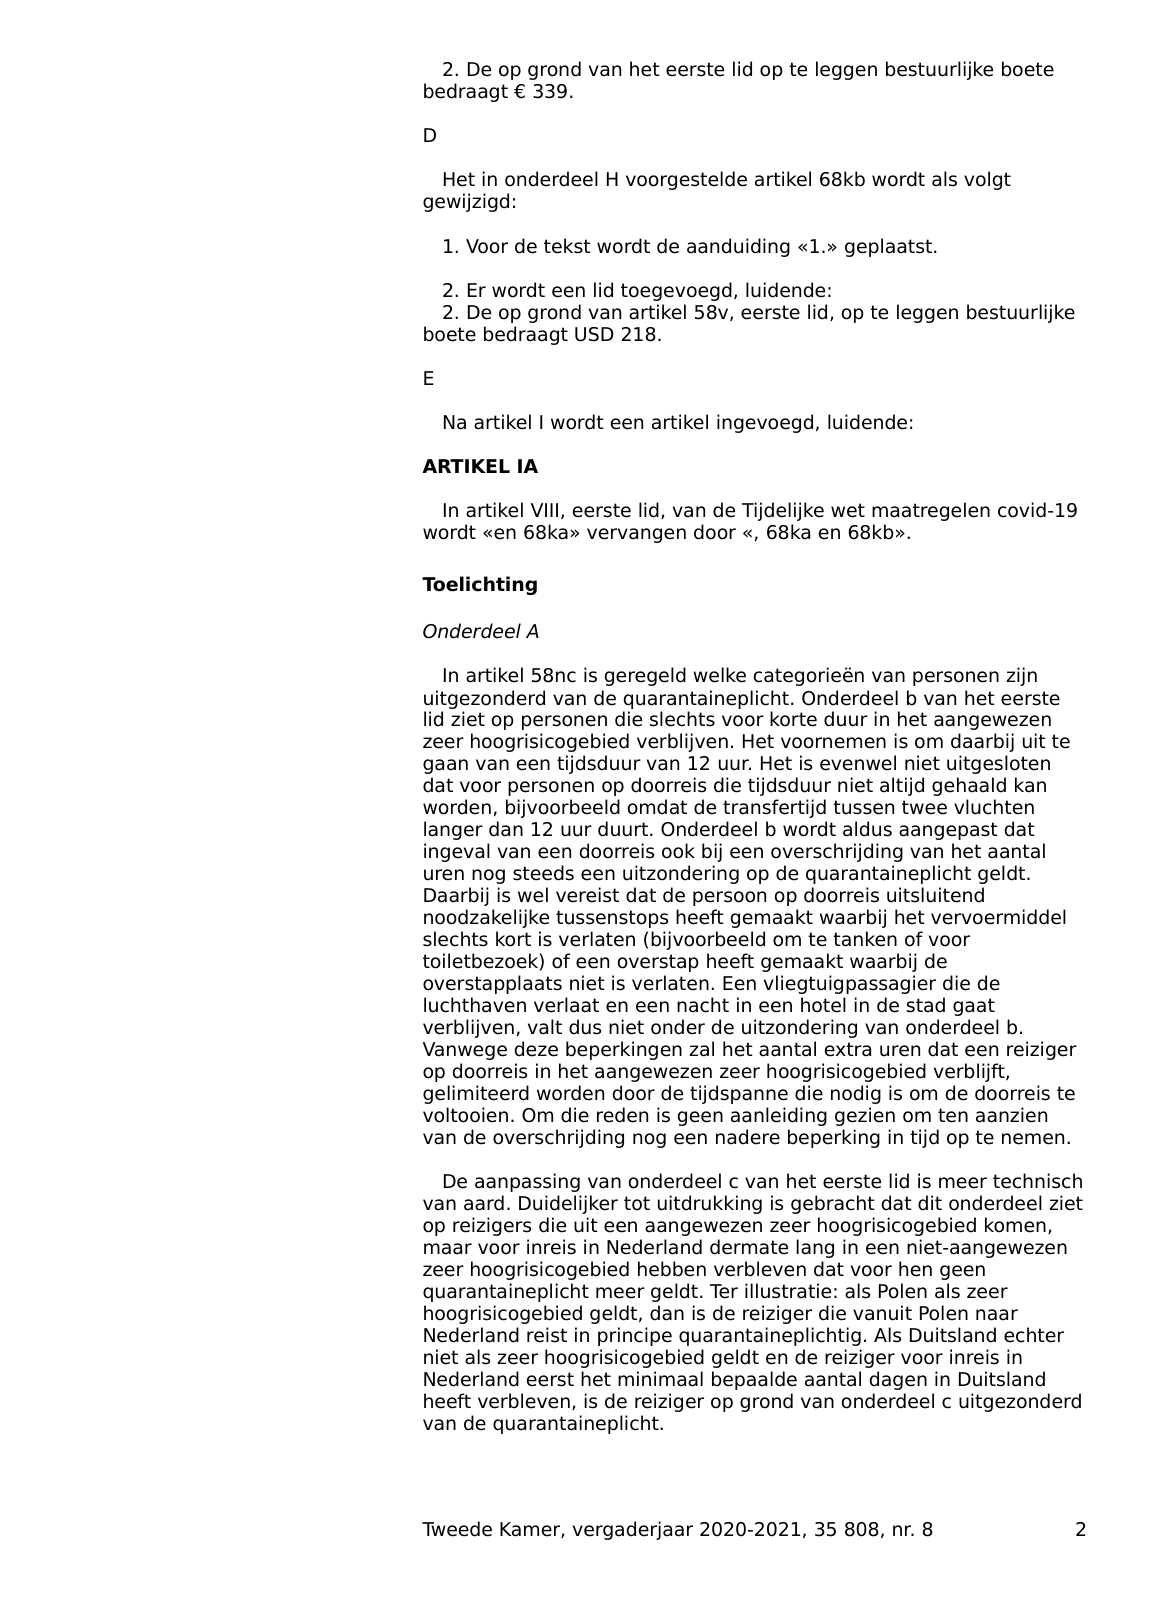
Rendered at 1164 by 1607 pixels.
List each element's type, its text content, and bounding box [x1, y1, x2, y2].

subtitle Onderdeel A [422, 621, 1087, 643]
text In artikel VIII, eerste lid, van de Tijdelijke wet maatregelen covid-19 wordt «en 68ka» vervangen door «, 68ka en 68kb». [422, 500, 1087, 544]
text De aanpassing van onderdeel c van het eerste lid is meer technisch van aard. Duidelijker tot uitdrukking is gebracht dat dit onderdeel ziet op reizigers die uit een aangewezen zeer hoogrisicogebied komen, maar voor inreis in Nederland dermate lang in een niet-aangewezen zeer hoogrisicogebied hebben verbleven dat voor hen geen quarantaineplicht meer geldt. Ter illustratie: als Polen als zeer hoogrisicogebied geldt, dan is de reiziger die vanuit Polen naar Nederland reist in principe quarantaineplichtig. Als Duitsland echter niet als zeer hoogrisicogebied geldt en de reiziger voor inreis in Nederland eerst het minimaal bepaalde aantal dagen in Duitsland heeft verbleven, is de reiziger op grond van onderdeel c uitgezonderd van de quarantaineplicht. [422, 1171, 1087, 1435]
subtitle D [422, 125, 1087, 147]
subtitle E [422, 368, 1087, 390]
text 2. Er wordt een lid toegevoegd, luidende: [422, 280, 1087, 302]
text 2. De op grond van artikel 58v, eerste lid, op te leggen bestuurlijke boete bedraagt USD 218. [422, 302, 1087, 346]
text In artikel 58nc is geregeld welke categorieën van personen zijn uitgezonderd van de quarantaineplicht. Onderdeel b van het eerste lid ziet op personen die slechts voor korte duur in het aangewezen zeer hoogrisicogebied verblijven. Het voornemen is om daarbij uit te gaan van een tijdsduur van 12 uur. Het is evenwel niet uitgesloten dat voor personen op doorreis die tijdsduur niet altijd gehaald kan worden, bijvoorbeeld omdat de transfertijd tussen twee vluchten langer dan 12 uur duurt. Onderdeel b wordt aldus aangepast dat ingeval van een doorreis ook bij een overschrijding van het aantal uren nog steeds een uitzondering op de quarantaineplicht geldt. Daarbij is wel vereist dat de persoon op doorreis uitsluitend noodzakelijke tussenstops heeft gemaakt waarbij het vervoermiddel slechts kort is verlaten (bijvoorbeeld om te tanken of voor toiletbezoek) of een overstap heeft gemaakt waarbij de overstapplaats niet is verlaten. Een vliegtuigpassagier die de luchthaven verlaat en een nacht in een hotel in de stad gaat verblijven, valt dus niet onder de uitzondering van onderdeel b. Vanwege deze beperkingen zal het aantal extra uren dat een reiziger op doorreis in het aangewezen zeer hoogrisicogebied verblijft, gelimiteerd worden door de tijdspanne die nodig is om de doorreis te voltooien. Om die reden is geen aanleiding gezien om ten aanzien van de overschrijding nog een nadere beperking in tijd op te nemen. [422, 665, 1087, 1149]
text 1. Voor de tekst wordt de aanduiding «1.» geplaatst. [422, 236, 1087, 257]
subtitle Toelichting [422, 574, 1087, 596]
subtitle ARTIKEL IA [422, 456, 1087, 478]
text Het in onderdeel H voorgestelde artikel 68kb wordt als volgt gewijzigd: [422, 169, 1087, 213]
text 2. De op grond van het eerste lid op te leggen bestuurlijke boete bedraagt € 339. [422, 59, 1087, 103]
text Na artikel I wordt een artikel ingevoegd, luidende: [422, 412, 1087, 434]
